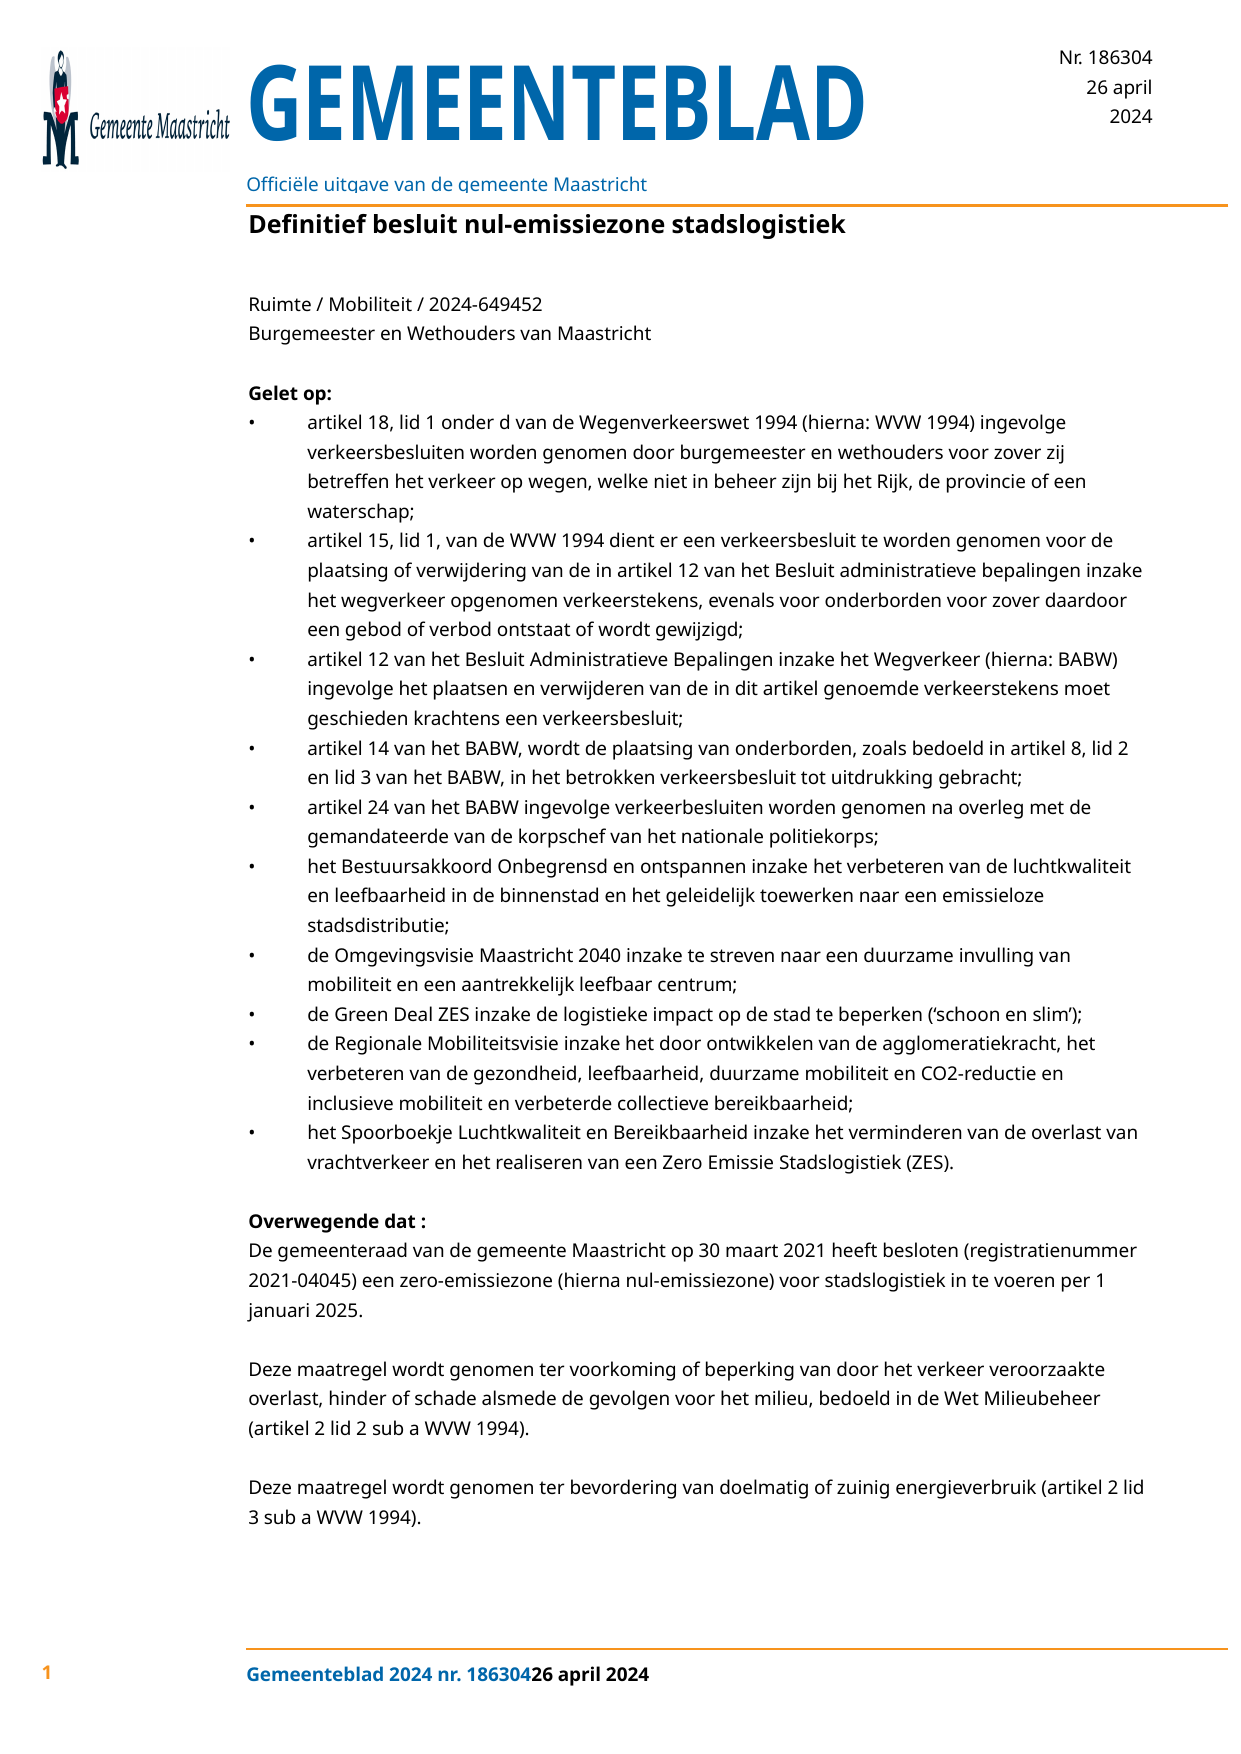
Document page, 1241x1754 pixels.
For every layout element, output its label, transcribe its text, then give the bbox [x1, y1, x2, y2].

list artikel 18, lid 1 onder d van de Wegenverkeerswet 1994 (hierna: WVW 1994) ingevolge verkeersbesluiten worden genomen door burgemeester en wethouders voor zover zij betreffen het verkeer op wegen, welke niet in beheer zijn bij het Rijk, de provincie of een waterschap; [248, 409, 1152, 524]
text Deze maatregel wordt genomen ter bevordering van doelmatig of zuinig energieverbruik (artikel 2 lid 3 sub a WVW 1994). [248, 1474, 1152, 1530]
list artikel 14 van het BABW, wordt de plaatsing van onderborden, zoals bedoeld in artikel 8, lid 2 en lid 3 van het BABW, in het betrokken verkeersbesluit tot uitdrukking gebracht; [248, 735, 1152, 790]
text Burgemeester en Wethouders van Maastricht [248, 321, 1152, 346]
list de Regionale Mobiliteitsvisie inzake het door ontwikkelen van de agglomeratiekracht, het verbeteren van de gezondheid, leefbaarheid, duurzame mobiliteit en CO2-reductie en inclusieve mobiliteit en verbeterde collectieve bereikbaarheid; [248, 1031, 1152, 1116]
list de Omgevingsvisie Maastricht 2040 inzake te streven naar een duurzame invulling van mobiliteit en een aantrekkelijk leefbaar centrum; [248, 942, 1152, 997]
list artikel 15, lid 1, van de WVW 1994 dient er een verkeersbesluit te worden genomen voor de plaatsing of verwijdering van de in artikel 12 van het Besluit administratieve bepalingen inzake het wegverkeer opgenomen verkeerstekens, evenals voor onderborden voor zover daardoor een gebod of verbod ontstaat of wordt gewijzigd; [248, 528, 1152, 642]
picture [41, 47, 231, 172]
text Ruimte / Mobiliteit / 2024-649452 [248, 291, 1152, 317]
list het Bestuursakkoord Onbegrensd en ontspannen inzake het verbeteren van de luchtkwaliteit en leefbaarheid in de binnenstad en het geleidelijk toewerken naar een emissieloze stadsdistributie; [248, 853, 1152, 938]
text De gemeenteraad van de gemeente Maastricht op 30 maart 2021 heeft besloten (registratienummer 2021-04045) een zero-emissiezone (hierna nul-emissiezone) voor stadslogistiek in te voeren per 1 januari 2025. [248, 1238, 1152, 1323]
text Deze maatregel wordt genomen ter voorkoming of beperking van door het verkeer veroorzaakte overlast, hinder of schade alsmede de gevolgen voor het milieu, bedoeld in de Wet Milieubeheer (artikel 2 lid 2 sub a WVW 1994). [248, 1356, 1152, 1441]
list artikel 24 van het BABW ingevolge verkeerbesluiten worden genomen na overleg met de gemandateerde van de korpschef van het nationale politiekorps; [248, 794, 1152, 849]
list artikel 12 van het Besluit Administratieve Bepalingen inzake het Wegverkeer (hierna: BABW) ingevolge het plaatsen en verwijderen van de in dit artikel genoemde verkeerstekens moet geschieden krachtens een verkeersbesluit; [248, 646, 1152, 731]
list de Green Deal ZES inzake de logistieke impact op de stad te beperken (‘schoon en slim’); [248, 1001, 1152, 1027]
text Definitief besluit nul-emissiezone stadslogistiek [248, 207, 1152, 241]
text Gelet op: [248, 380, 1152, 406]
list het Spoorboekje Luchtkwaliteit en Bereikbaarheid inzake het verminderen van de overlast van vrachtverkeer en het realiseren van een Zero Emissie Stadslogistiek (ZES). [248, 1119, 1152, 1175]
text Overwegende dat : [248, 1208, 1152, 1234]
